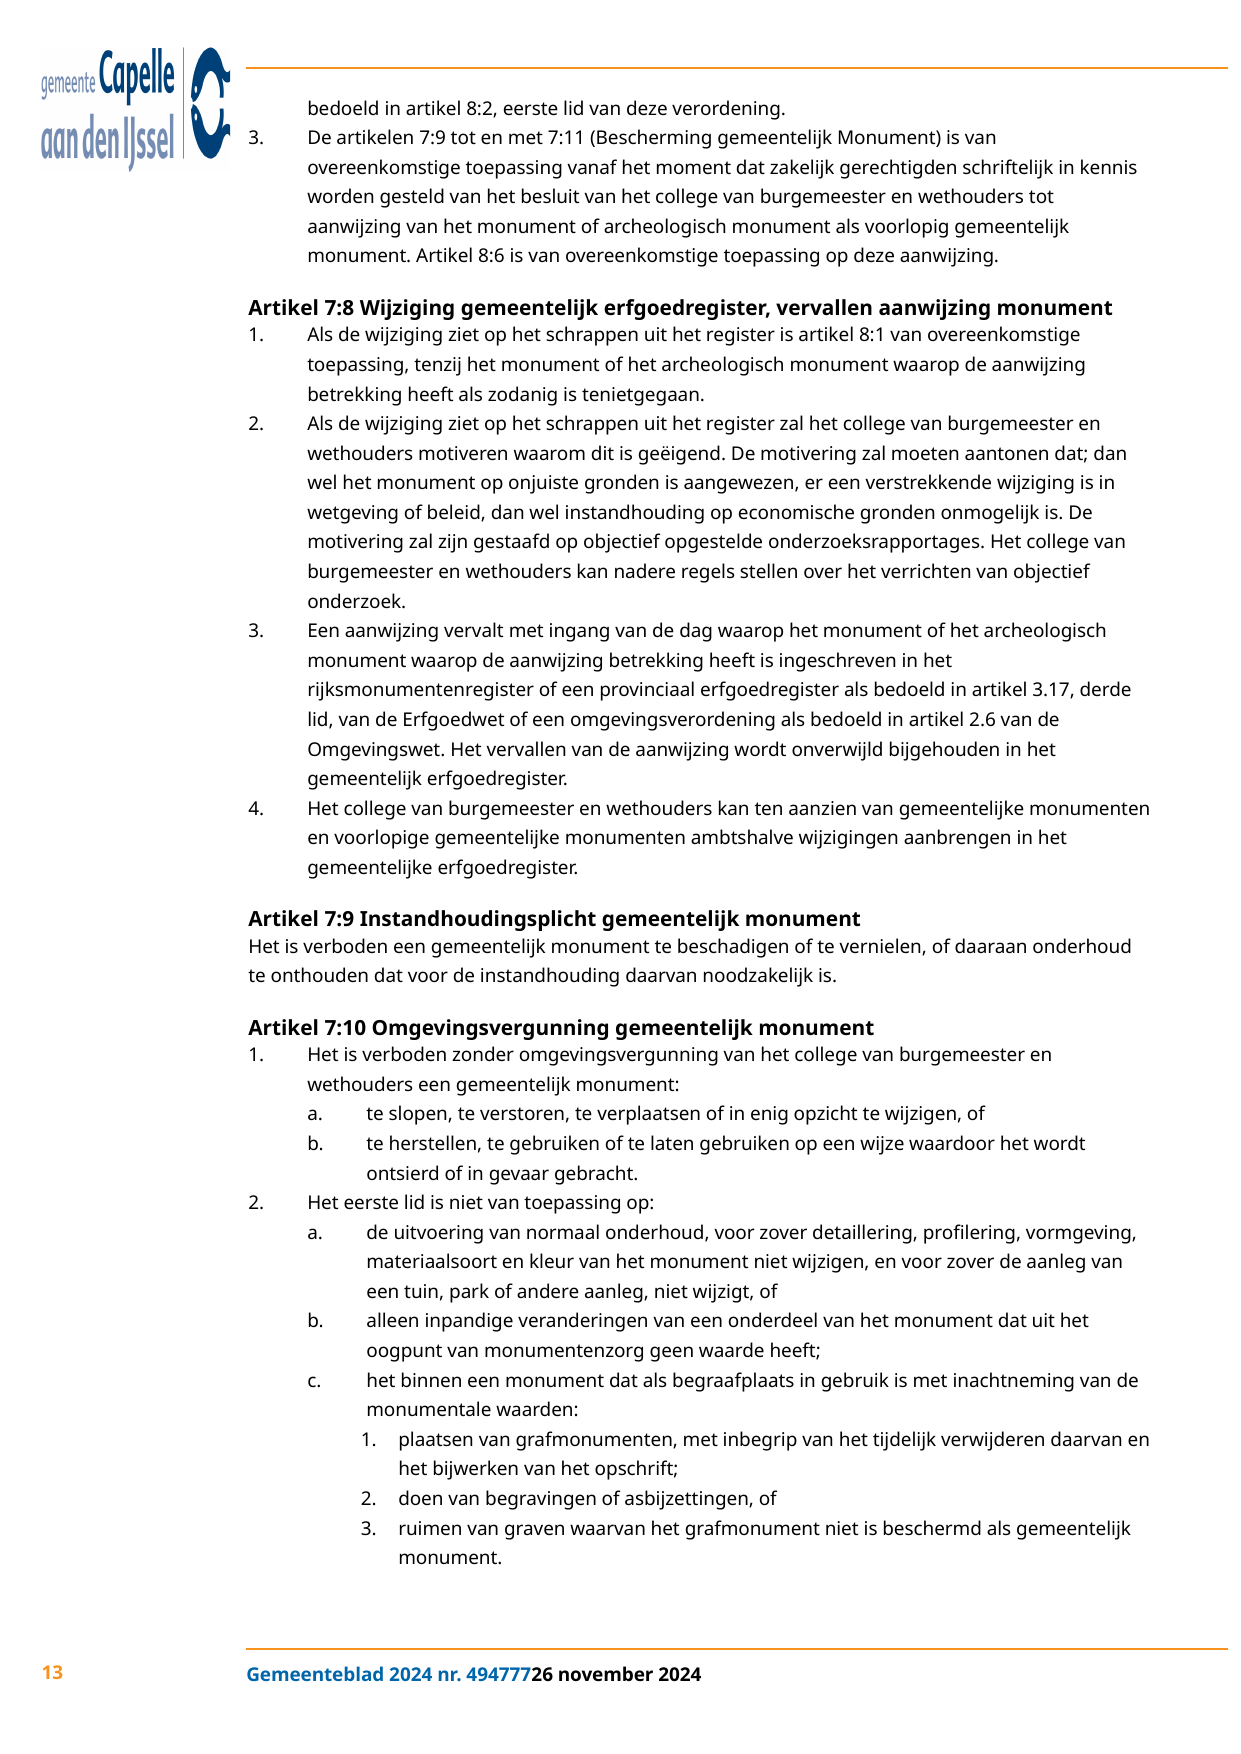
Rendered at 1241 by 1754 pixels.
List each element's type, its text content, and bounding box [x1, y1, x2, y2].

list Als de wijziging ziet op het schrappen uit het register is artikel 8:1 van overeenkomstige toepassing, tenzij het monument of het archeologisch monument waarop de aanwijzing betrekking heeft als zodanig is tenietgegaan. [248, 322, 1152, 406]
list Een aanwijzing vervalt met ingang van de dag waarop het monument of het archeologisch monument waarop de aanwijzing betrekking heeft is ingeschreven in het rijksmonumentenregister of een provinciaal erfgoedregister als bedoeld in artikel 3.17, derde lid, van de Erfgoedwet of een omgevingsverordening als bedoeld in artikel 2.6 van de Omgevingswet. Het vervallen van de aanwijzing wordt onverwijld bijgehouden in het gemeentelijk erfgoedregister. [248, 617, 1152, 791]
list te slopen, te verstoren, te verplaatsen of in enig opzicht te wijzigen, of [307, 1101, 1152, 1126]
list De artikelen 7:9 tot en met 7:11 (Bescherming gemeentelijk Monument) is van overeenkomstige toepassing vanaf het moment dat zakelijk gerechtigden schriftelijk in kennis worden gesteld van het besluit van het college van burgemeester en wethouders tot aanwijzing van het monument of archeologisch monument als voorlopig gemeentelijk monument. Artikel 8:6 is van overeenkomstige toepassing op deze aanwijzing. [248, 124, 1152, 268]
list Het eerste lid is niet van toepassing op: [248, 1189, 1152, 1215]
list het binnen een monument dat als begraafplaats in gebruik is met inachtneming van de monumentale waarden: [307, 1367, 1152, 1422]
text Het is verboden een gemeentelijk monument te beschadigen of te vernielen, of daaraan onderhoud te onthouden dat voor de instandhouding daarvan noodzakelijk is. [248, 933, 1152, 988]
text Artikel 7:8 Wijziging gemeentelijk erfgoedregister, vervallen aanwijzing monument [248, 293, 1152, 322]
list ruimen van graven waarvan het grafmonument niet is beschermd als gemeentelijk monument. [361, 1515, 1152, 1570]
list Het is verboden zonder omgevingsvergunning van het college van burgemeester en wethouders een gemeentelijk monument: [248, 1041, 1152, 1097]
list Als de wijziging ziet op het schrappen uit het register zal het college van burgemeester en wethouders motiveren waarom dit is geëigend. De motivering zal moeten aantonen dat; dan wel het monument op onjuiste gronden is aangewezen, er een verstrekkende wijziging is in wetgeving of beleid, dan wel instandhouding op economische gronden onmogelijk is. De motivering zal zijn gestaafd op objectief opgestelde onderzoeksrapportages. Het college van burgemeester en wethouders kan nadere regels stellen over het verrichten van objectief onderzoek. [248, 410, 1152, 613]
list alleen inpandige veranderingen van een onderdeel van het monument dat uit het oogpunt van monumentenzorg geen waarde heeft; [307, 1308, 1152, 1363]
text Artikel 7:10 Omgevingsvergunning gemeentelijk monument [248, 1013, 1152, 1041]
list te herstellen, te gebruiken of te laten gebruiken op een wijze waardoor het wordt ontsierd of in gevaar gebracht. [307, 1130, 1152, 1185]
list bedoeld in artikel 8:2, eerste lid van deze verordening. [248, 95, 1152, 121]
list de uitvoering van normaal onderhoud, voor zover detaillering, profilering, vormgeving, materiaalsoort en kleur van het monument niet wijzigen, en voor zover de aanleg van een tuin, park of andere aanleg, niet wijzigt, of [307, 1219, 1152, 1304]
list doen van begravingen of asbijzettingen, of [361, 1485, 1152, 1511]
text Artikel 7:9 Instandhoudingsplicht gemeentelijk monument [248, 904, 1152, 933]
list plaatsen van grafmonumenten, met inbegrip van het tijdelijk verwijderen daarvan en het bijwerken van het opschrift; [361, 1426, 1152, 1481]
picture [41, 47, 231, 172]
list Het college van burgemeester en wethouders kan ten aanzien van gemeentelijke monumenten en voorlopige gemeentelijke monumenten ambtshalve wijzigingen aanbrengen in het gemeentelijke erfgoedregister. [248, 795, 1152, 880]
